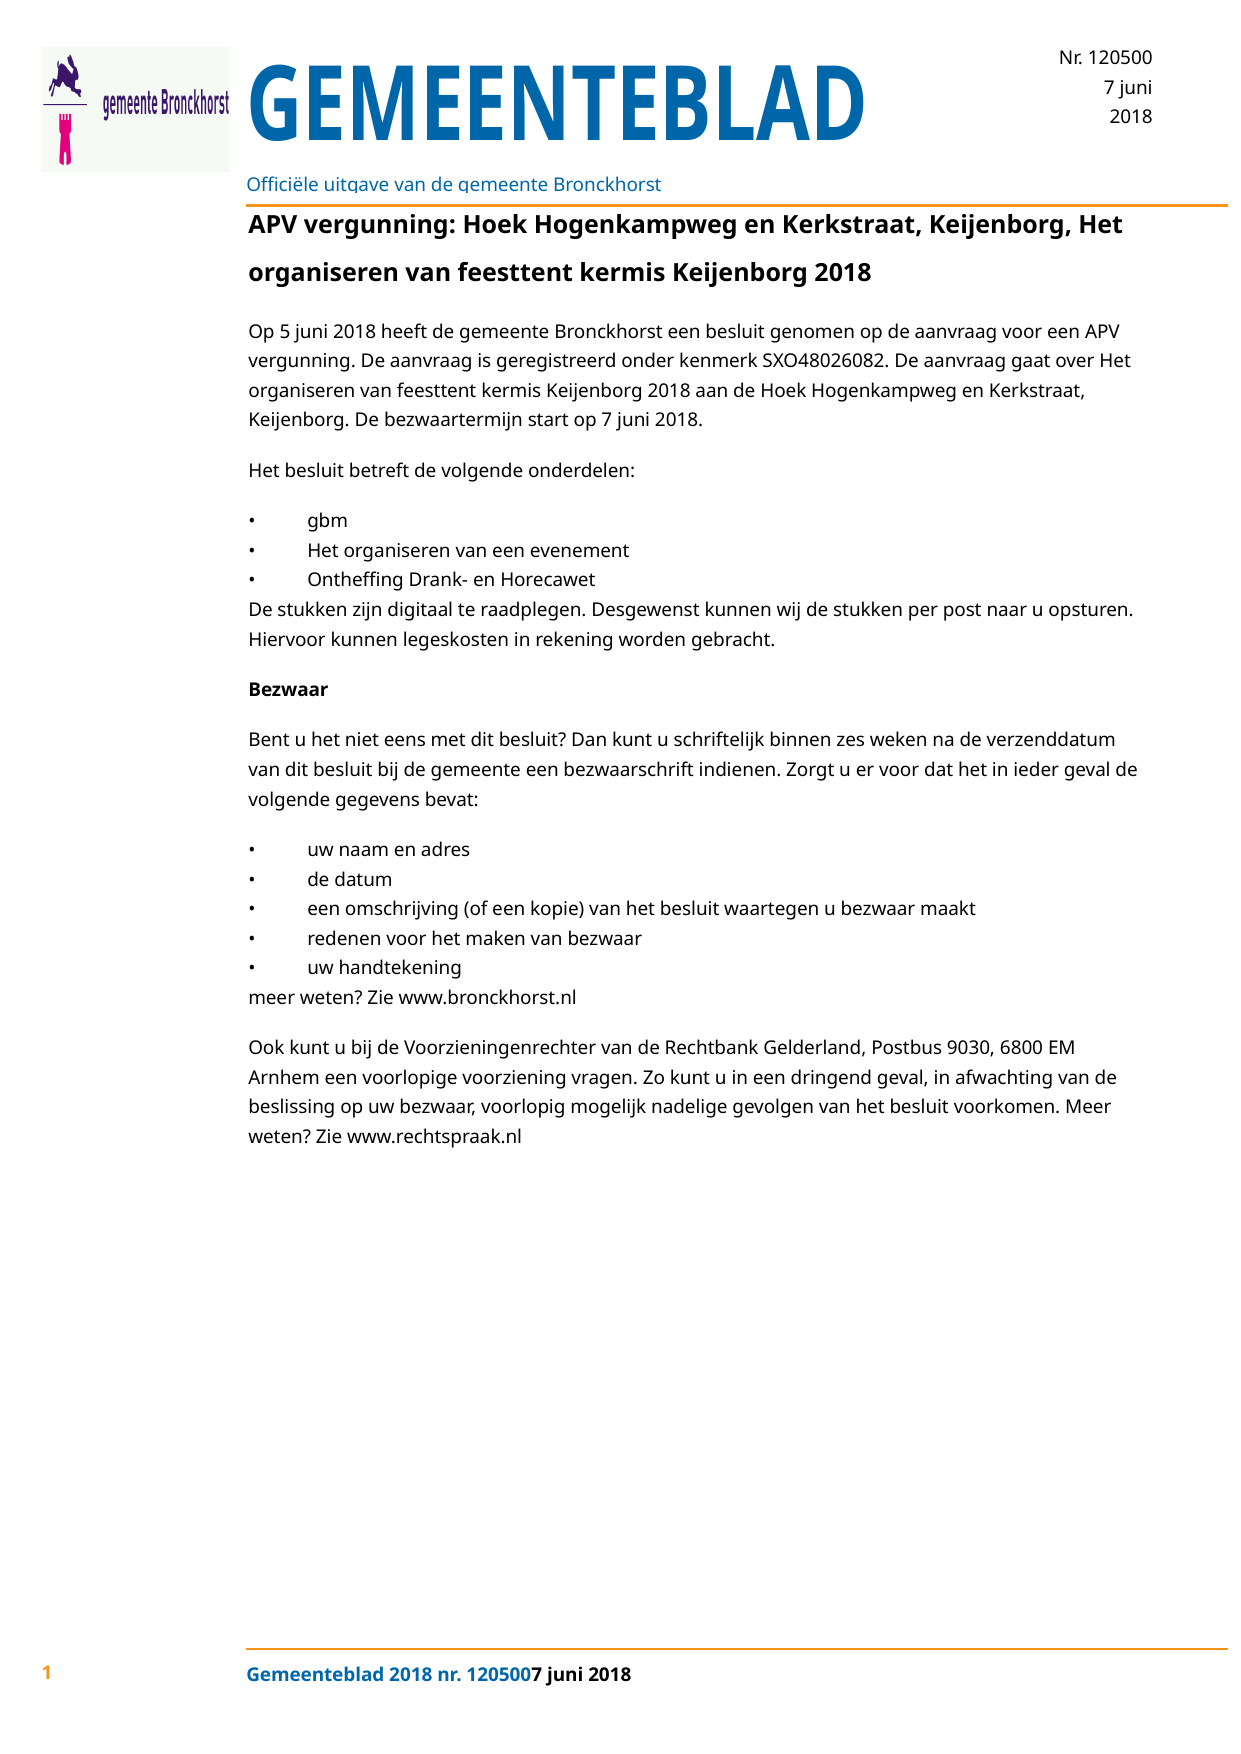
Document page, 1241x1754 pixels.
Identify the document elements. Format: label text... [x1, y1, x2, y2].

list redenen voor het maken van bezwaar [248, 925, 1152, 951]
text Ook kunt u bij de Voorzieningenrechter van de Rechtbank Gelderland, Postbus 9030, 6800 EM Arnhem een voorlopige voorziening vragen. Zo kunt u in een dringend geval, in afwachting van de beslissing op uw bezwaar, voorlopig mogelijk nadelige gevolgen van het besluit voorkomen. Meer weten? Zie www.rechtspraak.nl [248, 1034, 1152, 1149]
text Bent u het niet eens met dit besluit? Dan kunt u schriftelijk binnen zes weken na de verzenddatum van dit besluit bij de gemeente een bezwaarschrift indienen. Zorgt u er voor dat het in ieder geval de volgende gegevens bevat: [248, 727, 1152, 812]
text Op 5 juni 2018 heeft de gemeente Bronckhorst een besluit genomen op de aanvraag voor een APV vergunning. De aanvraag is geregistreerd onder kenmerk SXO48026082. De aanvraag gaat over Het organiseren van feesttent kermis Keijenborg 2018 aan de Hoek Hogenkampweg en Kerkstraat, Keijenborg. De bezwaartermijn start op 7 juni 2018. [248, 318, 1152, 432]
list Het organiseren van een evenement [248, 537, 1152, 563]
list gbm [248, 507, 1152, 533]
list een omschrijving (of een kopie) van het besluit waartegen u bezwaar maakt [248, 895, 1152, 921]
text Het besluit betreft de volgende onderdelen: [248, 457, 1152, 483]
text meer weten? Zie www.bronckhorst.nl [248, 984, 1152, 1010]
text Bezwaar [248, 676, 1152, 702]
text APV vergunning: Hoek Hogenkampweg en Kerkstraat, Keijenborg, Het organiseren van feesttent kermis Keijenborg 2018 [248, 207, 1152, 288]
list de datum [248, 866, 1152, 892]
list uw naam en adres [248, 836, 1152, 862]
list uw handtekening [248, 954, 1152, 980]
list Ontheffing Drank- en Horecawet [248, 567, 1152, 592]
text De stukken zijn digitaal te raadplegen. Desgewenst kunnen wij de stukken per post naar u opsturen. Hiervoor kunnen legeskosten in rekening worden gebracht. [248, 596, 1152, 652]
picture [41, 47, 231, 172]
